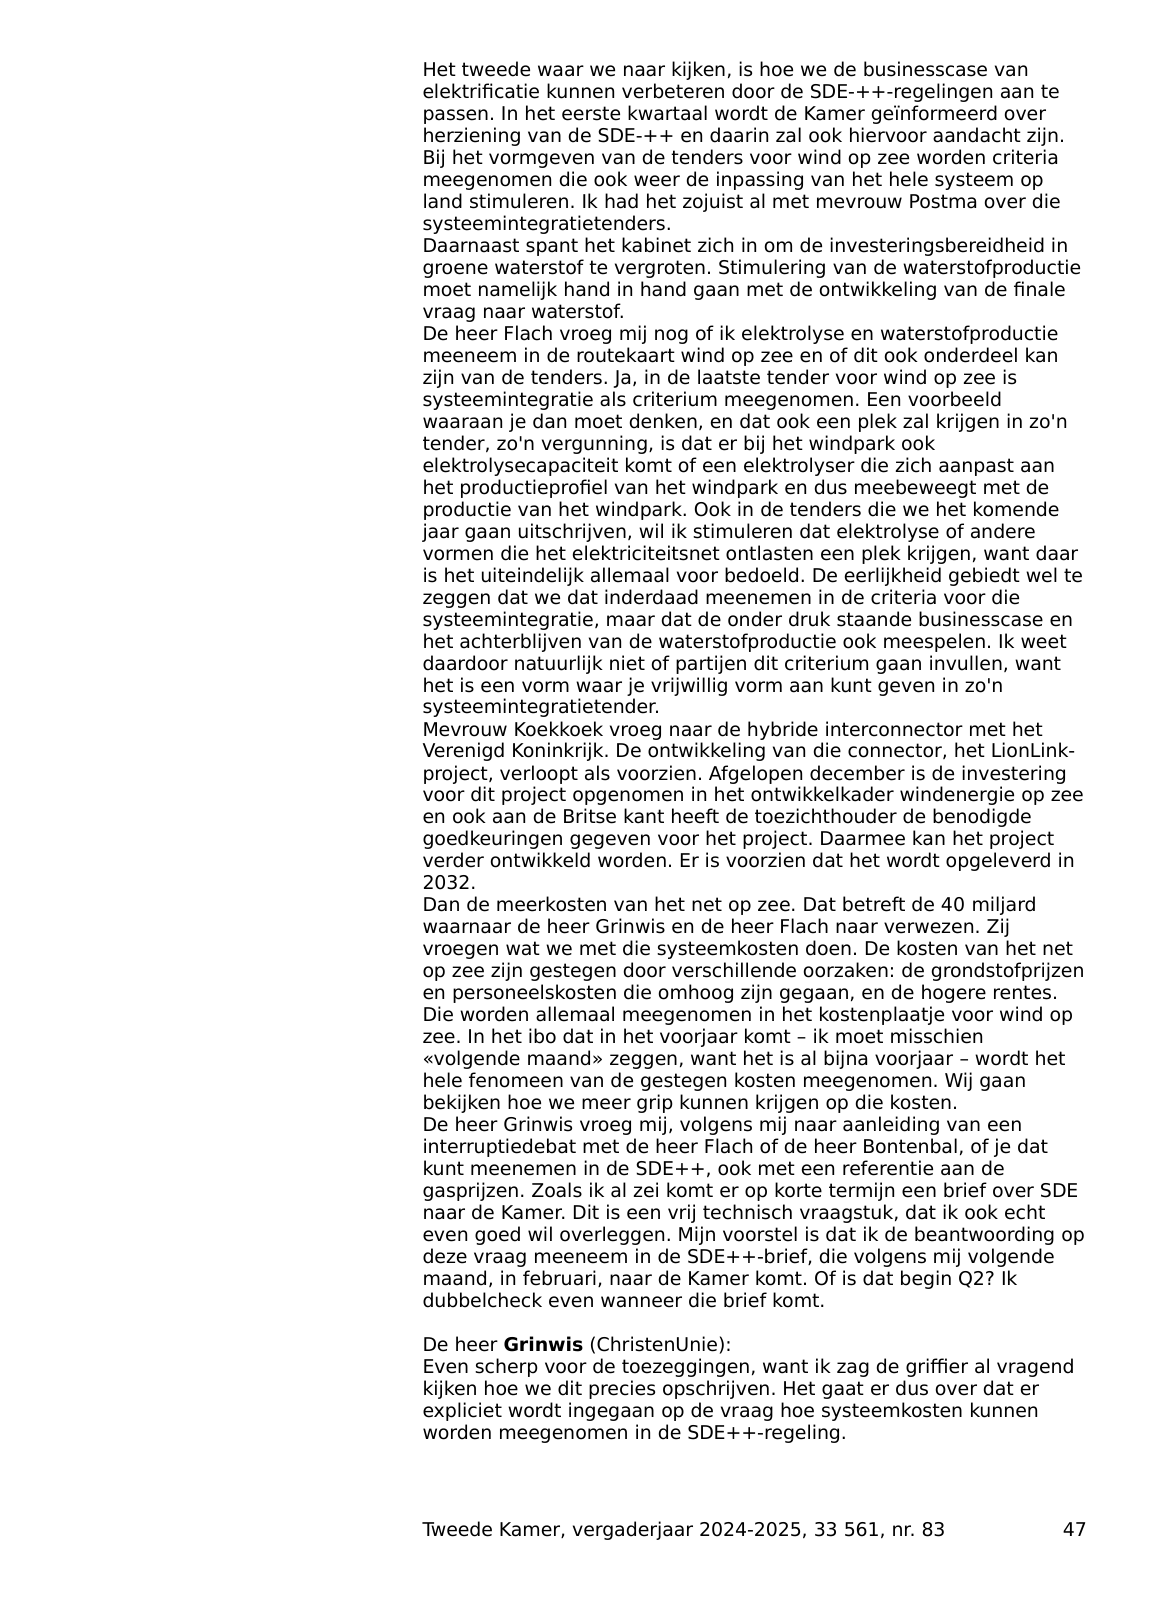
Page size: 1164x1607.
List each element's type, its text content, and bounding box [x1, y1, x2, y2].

text De heer Grinwis (ChristenUnie): [422, 1334, 1087, 1356]
text Mevrouw Koekkoek vroeg naar de hybride interconnector met het Verenigd Koninkrijk. De ontwikkeling van die connector, het LionLink-project, verloopt als voorzien. Afgelopen december is de investering voor dit project opgenomen in het ontwikkelkader windenergie op zee en ook aan de Britse kant heeft de toezichthouder de benodigde goedkeuringen gegeven voor het project. Daarmee kan het project verder ontwikkeld worden. Er is voorzien dat het wordt opgeleverd in 2032. [422, 718, 1087, 894]
text De heer Grinwis vroeg mij, volgens mij naar aanleiding van een interruptiedebat met de heer Flach of de heer Bontenbal, of je dat kunt meenemen in de SDE++, ook met een referentie aan de gasprijzen. Zoals ik al zei komt er op korte termijn een brief over SDE naar de Kamer. Dit is een vrij technisch vraagstuk, dat ik ook echt even goed wil overleggen. Mijn voorstel is dat ik de beantwoording op deze vraag meeneem in de SDE++-brief, die volgens mij volgende maand, in februari, naar de Kamer komt. Of is dat begin Q2? Ik dubbelcheck even wanneer die brief komt. [422, 1114, 1087, 1312]
text Dan de meerkosten van het net op zee. Dat betreft de 40 miljard waarnaar de heer Grinwis en de heer Flach naar verwezen. Zij vroegen wat we met die systeemkosten doen. De kosten van het net op zee zijn gestegen door verschillende oorzaken: de grondstofprijzen en personeelskosten die omhoog zijn gegaan, en de hogere rentes. Die worden allemaal meegenomen in het kostenplaatje voor wind op zee. In het ibo dat in het voorjaar komt – ik moet misschien «volgende maand» zeggen, want het is al bijna voorjaar – wordt het hele fenomeen van de gestegen kosten meegenomen. Wij gaan bekijken hoe we meer grip kunnen krijgen op die kosten. [422, 894, 1087, 1114]
text Het tweede waar we naar kijken, is hoe we de businesscase van elektrificatie kunnen verbeteren door de SDE-++-regelingen aan te passen. In het eerste kwartaal wordt de Kamer geïnformeerd over herziening van de SDE-++ en daarin zal ook hiervoor aandacht zijn. [422, 59, 1087, 147]
text Bij het vormgeven van de tenders voor wind op zee worden criteria meegenomen die ook weer de inpassing van het hele systeem op land stimuleren. Ik had het zojuist al met mevrouw Postma over die systeemintegratietenders. [422, 147, 1087, 235]
text Daarnaast spant het kabinet zich in om de investeringsbereidheid in groene waterstof te vergroten. Stimulering van de waterstofproductie moet namelijk hand in hand gaan met de ontwikkeling van de finale vraag naar waterstof. [422, 235, 1087, 323]
text Even scherp voor de toezeggingen, want ik zag de griffier al vragend kijken hoe we dit precies opschrijven. Het gaat er dus over dat er expliciet wordt ingegaan op de vraag hoe systeemkosten kunnen worden meegenomen in de SDE++-regeling. [422, 1356, 1087, 1444]
text De heer Flach vroeg mij nog of ik elektrolyse en waterstofproductie meeneem in de routekaart wind op zee en of dit ook onderdeel kan zijn van de tenders. Ja, in de laatste tender voor wind op zee is systeemintegratie als criterium meegenomen. Een voorbeeld waaraan je dan moet denken, en dat ook een plek zal krijgen in zo'n tender, zo'n vergunning, is dat er bij het windpark ook elektrolysecapaciteit komt of een elektrolyser die zich aanpast aan het productieprofiel van het windpark en dus meebeweegt met de productie van het windpark. Ook in de tenders die we het komende jaar gaan uitschrijven, wil ik stimuleren dat elektrolyse of andere vormen die het elektriciteitsnet ontlasten een plek krijgen, want daar is het uiteindelijk allemaal voor bedoeld. De eerlijkheid gebiedt wel te zeggen dat we dat inderdaad meenemen in de criteria voor die systeemintegratie, maar dat de onder druk staande businesscase en het achterblijven van de waterstofproductie ook meespelen. Ik weet daardoor natuurlijk niet of partijen dit criterium gaan invullen, want het is een vorm waar je vrijwillig vorm aan kunt geven in zo'n systeemintegratietender. [422, 323, 1087, 718]
